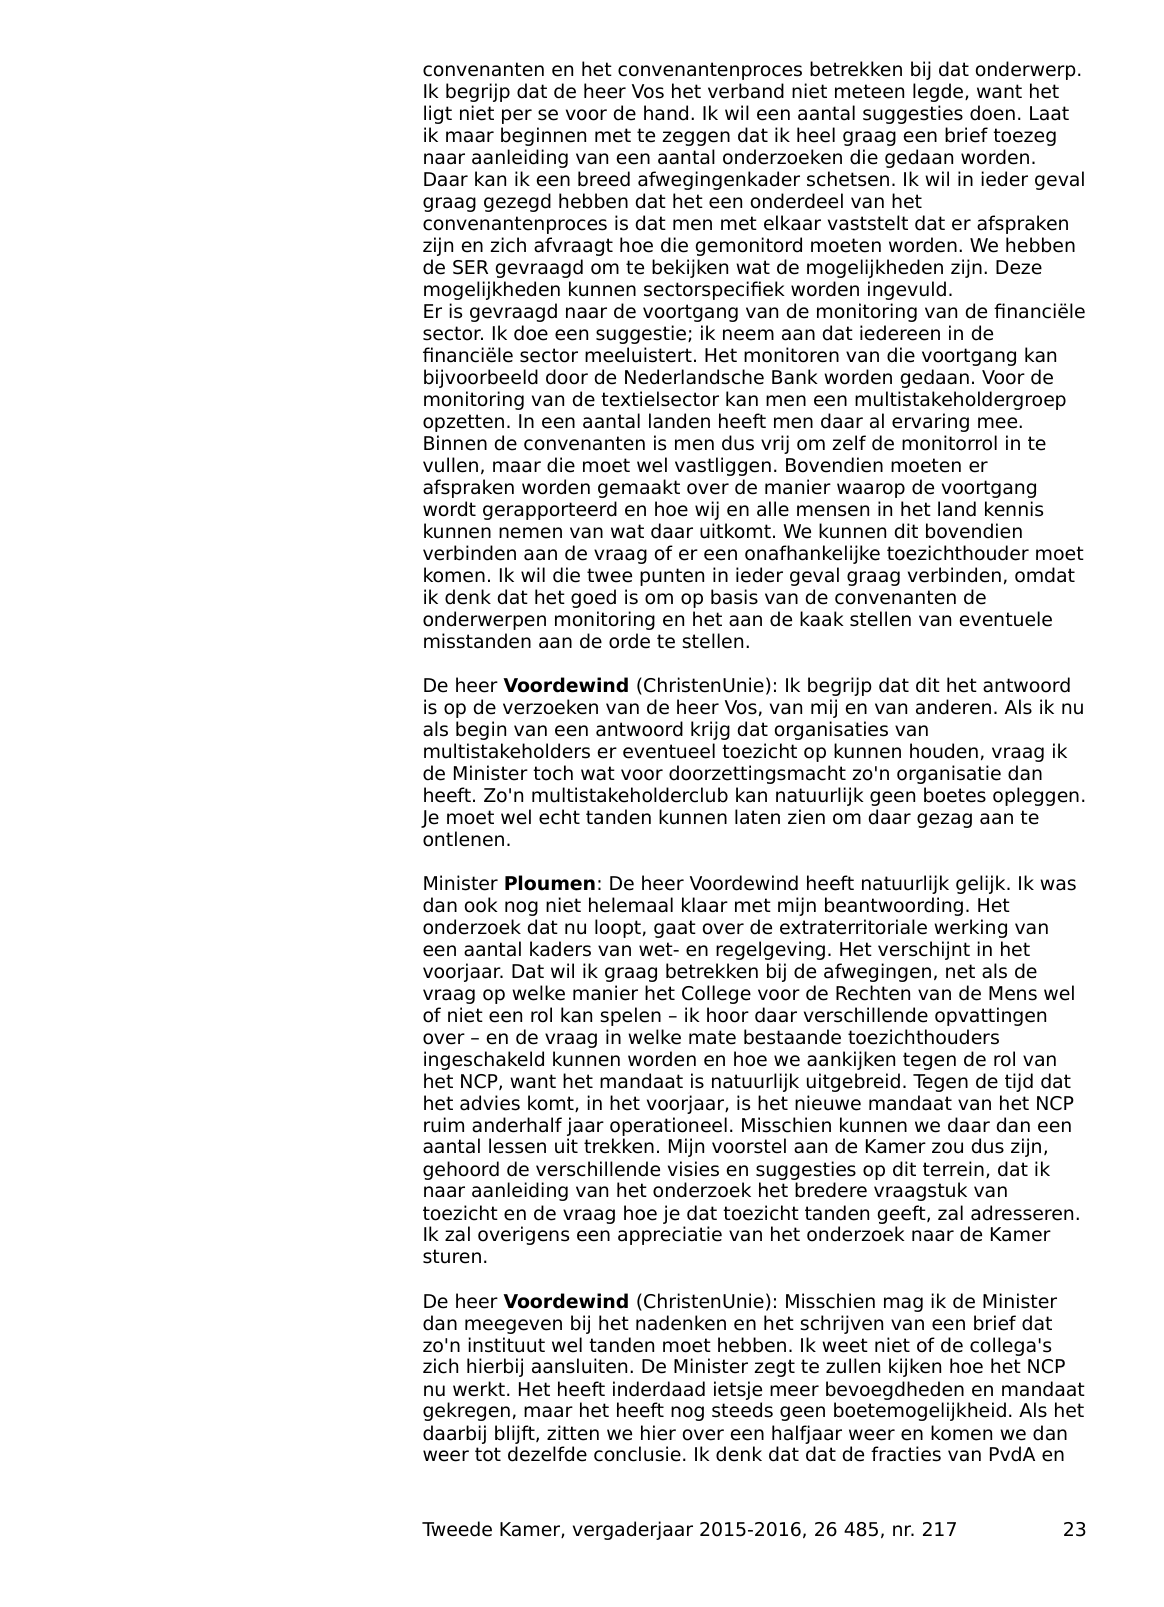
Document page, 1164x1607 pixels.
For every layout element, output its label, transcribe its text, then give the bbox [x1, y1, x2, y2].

text Minister Ploumen: De heer Voordewind heeft natuurlijk gelijk. Ik was dan ook nog niet helemaal klaar met mijn beantwoording. Het onderzoek dat nu loopt, gaat over de extraterritoriale werking van een aantal kaders van wet- en regelgeving. Het verschijnt in het voorjaar. Dat wil ik graag betrekken bij de afwegingen, net als de vraag op welke manier het College voor de Rechten van de Mens wel of niet een rol kan spelen – ik hoor daar verschillende opvattingen over – en de vraag in welke mate bestaande toezichthouders ingeschakeld kunnen worden en hoe we aankijken tegen de rol van het NCP, want het mandaat is natuurlijk uitgebreid. Tegen de tijd dat het advies komt, in het voorjaar, is het nieuwe mandaat van het NCP ruim anderhalf jaar operationeel. Misschien kunnen we daar dan een aantal lessen uit trekken. Mijn voorstel aan de Kamer zou dus zijn, gehoord de verschillende visies en suggesties op dit terrein, dat ik naar aanleiding van het onderzoek het bredere vraagstuk van toezicht en de vraag hoe je dat toezicht tanden geeft, zal adresseren. Ik zal overigens een appreciatie van het onderzoek naar de Kamer sturen. [422, 873, 1087, 1268]
text De heer Voordewind (ChristenUnie): Misschien mag ik de Minister dan meegeven bij het nadenken en het schrijven van een brief dat zo'n instituut wel tanden moet hebben. Ik weet niet of de collega's zich hierbij aansluiten. De Minister zegt te zullen kijken hoe het NCP nu werkt. Het heeft inderdaad ietsje meer bevoegdheden en mandaat gekregen, maar het heeft nog steeds geen boetemogelijkheid. Als het daarbij blijft, zitten we hier over een halfjaar weer en komen we dan weer tot dezelfde conclusie. Ik denk dat dat de fracties van PvdA en [422, 1291, 1087, 1466]
text Er is gevraagd naar de voortgang van de monitoring van de financiële sector. Ik doe een suggestie; ik neem aan dat iedereen in de financiële sector meeluistert. Het monitoren van die voortgang kan bijvoorbeeld door de Nederlandsche Bank worden gedaan. Voor de monitoring van de textielsector kan men een multistakeholdergroep opzetten. In een aantal landen heeft men daar al ervaring mee. Binnen de convenanten is men dus vrij om zelf de monitorrol in te vullen, maar die moet wel vastliggen. Bovendien moeten er afspraken worden gemaakt over de manier waarop de voortgang wordt gerapporteerd en hoe wij en alle mensen in het land kennis kunnen nemen van wat daar uitkomt. We kunnen dit bovendien verbinden aan de vraag of er een onafhankelijke toezichthouder moet komen. Ik wil die twee punten in ieder geval graag verbinden, omdat ik denk dat het goed is om op basis van de convenanten de onderwerpen monitoring en het aan de kaak stellen van eventuele misstanden aan de orde te stellen. [422, 301, 1087, 652]
text convenanten en het convenantenproces betrekken bij dat onderwerp. Ik begrijp dat de heer Vos het verband niet meteen legde, want het ligt niet per se voor de hand. Ik wil een aantal suggesties doen. Laat ik maar beginnen met te zeggen dat ik heel graag een brief toezeg naar aanleiding van een aantal onderzoeken die gedaan worden. Daar kan ik een breed afwegingenkader schetsen. Ik wil in ieder geval graag gezegd hebben dat het een onderdeel van het convenantenproces is dat men met elkaar vaststelt dat er afspraken zijn en zich afvraagt hoe die gemonitord moeten worden. We hebben de SER gevraagd om te bekijken wat de mogelijkheden zijn. Deze mogelijkheden kunnen sectorspecifiek worden ingevuld. [422, 59, 1087, 301]
text De heer Voordewind (ChristenUnie): Ik begrijp dat dit het antwoord is op de verzoeken van de heer Vos, van mij en van anderen. Als ik nu als begin van een antwoord krijg dat organisaties van multistakeholders er eventueel toezicht op kunnen houden, vraag ik de Minister toch wat voor doorzettingsmacht zo'n organisatie dan heeft. Zo'n multistakeholderclub kan natuurlijk geen boetes opleggen. Je moet wel echt tanden kunnen laten zien om daar gezag aan te ontlenen. [422, 675, 1087, 851]
